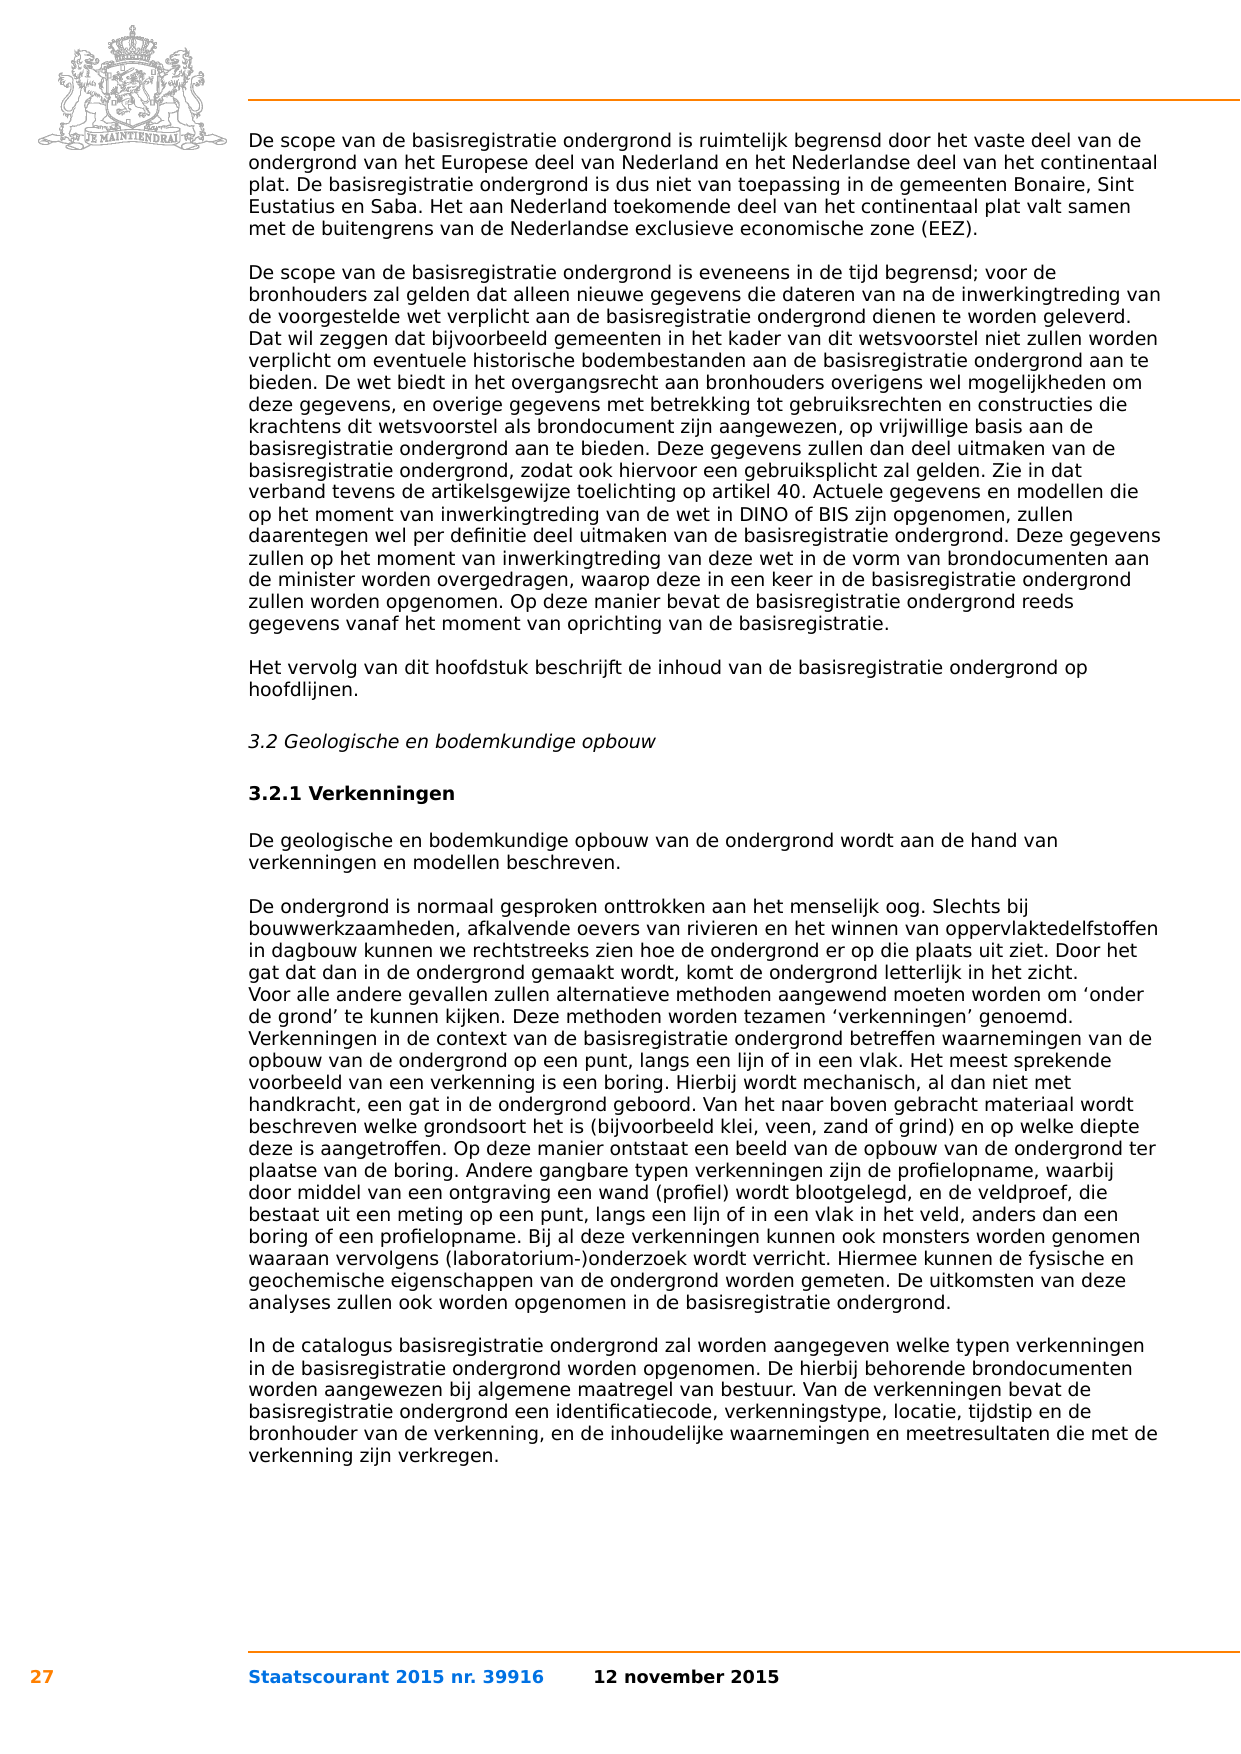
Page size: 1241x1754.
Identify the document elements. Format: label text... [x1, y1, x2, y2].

text De scope van de basisregistratie ondergrond is ruimtelijk begrensd door het vaste deel van de ondergrond van het Europese deel van Nederland en het Nederlandse deel van het continentaal plat. De basisregistratie ondergrond is dus niet van toepassing in de gemeenten Bonaire, Sint Eustatius en Saba. Het aan Nederland toekomende deel van het continentaal plat valt samen met de buitengrens van de Nederlandse exclusieve economische zone (EEZ). [248, 130, 1163, 240]
picture [38, 25, 227, 150]
text De geologische en bodemkundige opbouw van de ondergrond wordt aan de hand van verkenningen en modellen beschreven. [248, 830, 1163, 874]
text De scope van de basisregistratie ondergrond is eveneens in de tijd begrensd; voor de bronhouders zal gelden dat alleen nieuwe gegevens die dateren van na de inwerkingtreding van de voorgestelde wet verplicht aan de basisregistratie ondergrond dienen te worden geleverd. Dat wil zeggen dat bijvoorbeeld gemeenten in het kader van dit wetsvoorstel niet zullen worden verplicht om eventuele historische bodembestanden aan de basisregistratie ondergrond aan te bieden. De wet biedt in het overgangsrecht aan bronhouders overigens wel mogelijkheden om deze gegevens, en overige gegevens met betrekking tot gebruiksrechten en constructies die krachtens dit wetsvoorstel als brondocument zijn aangewezen, op vrijwillige basis aan de basisregistratie ondergrond aan te bieden. Deze gegevens zullen dan deel uitmaken van de basisregistratie ondergrond, zodat ook hiervoor een gebruiksplicht zal gelden. Zie in dat verband tevens de artikelsgewijze toelichting op artikel 40. Actuele gegevens en modellen die op het moment van inwerkingtreding van de wet in DINO of BIS zijn opgenomen, zullen daarentegen wel per definitie deel uitmaken van de basisregistratie ondergrond. Deze gegevens zullen op het moment van inwerkingtreding van deze wet in de vorm van brondocumenten aan de minister worden overgedragen, waarop deze in een keer in de basisregistratie ondergrond zullen worden opgenomen. Op deze manier bevat de basisregistratie ondergrond reeds gegevens vanaf het moment van oprichting van de basisregistratie. [248, 262, 1163, 635]
text Voor alle andere gevallen zullen alternatieve methoden aangewend moeten worden om ‘onder de grond’ te kunnen kijken. Deze methoden worden tezamen ‘verkenningen’ genoemd. Verkenningen in de context van de basisregistratie ondergrond betreffen waarnemingen van de opbouw van de ondergrond op een punt, langs een lijn of in een vlak. Het meest sprekende voorbeeld van een verkenning is een boring. Hierbij wordt mechanisch, al dan niet met handkracht, een gat in de ondergrond geboord. Van het naar boven gebracht materiaal wordt beschreven welke grondsoort het is (bijvoorbeeld klei, veen, zand of grind) en op welke diepte deze is aangetroffen. Op deze manier ontstaat een beeld van de opbouw van de ondergrond ter plaatse van de boring. Andere gangbare typen verkenningen zijn de profielopname, waarbij door middel van een ontgraving een wand (profiel) wordt blootgelegd, en de veldproef, die bestaat uit een meting op een punt, langs een lijn of in een vlak in het veld, anders dan een boring of een profielopname. Bij al deze verkenningen kunnen ook monsters worden genomen waaraan vervolgens (laboratorium-)onderzoek wordt verricht. Hiermee kunnen de fysische en geochemische eigenschappen van de ondergrond worden gemeten. De uitkomsten van deze analyses zullen ook worden opgenomen in de basisregistratie ondergrond. [248, 984, 1163, 1313]
subtitle 3.2 Geologische en bodemkundige opbouw [248, 731, 1163, 753]
text In de catalogus basisregistratie ondergrond zal worden aangegeven welke typen verkenningen in de basisregistratie ondergrond worden opgenomen. De hierbij behorende brondocumenten worden aangewezen bij algemene maatregel van bestuur. Van de verkenningen bevat de basisregistratie ondergrond een identificatiecode, verkenningstype, locatie, tijdstip en de bronhouder van de verkenning, en de inhoudelijke waarnemingen en meetresultaten die met de verkenning zijn verkregen. [248, 1335, 1163, 1467]
text De ondergrond is normaal gesproken onttrokken aan het menselijk oog. Slechts bij bouwwerkzaamheden, afkalvende oevers van rivieren en het winnen van oppervlaktedelfstoffen in dagbouw kunnen we rechtstreeks zien hoe de ondergrond er op die plaats uit ziet. Door het gat dat dan in de ondergrond gemaakt wordt, komt de ondergrond letterlijk in het zicht. [248, 896, 1163, 984]
subtitle 3.2.1 Verkenningen [248, 783, 1163, 805]
text Het vervolg van dit hoofdstuk beschrijft de inhoud van de basisregistratie ondergrond op hoofdlijnen. [248, 657, 1163, 701]
